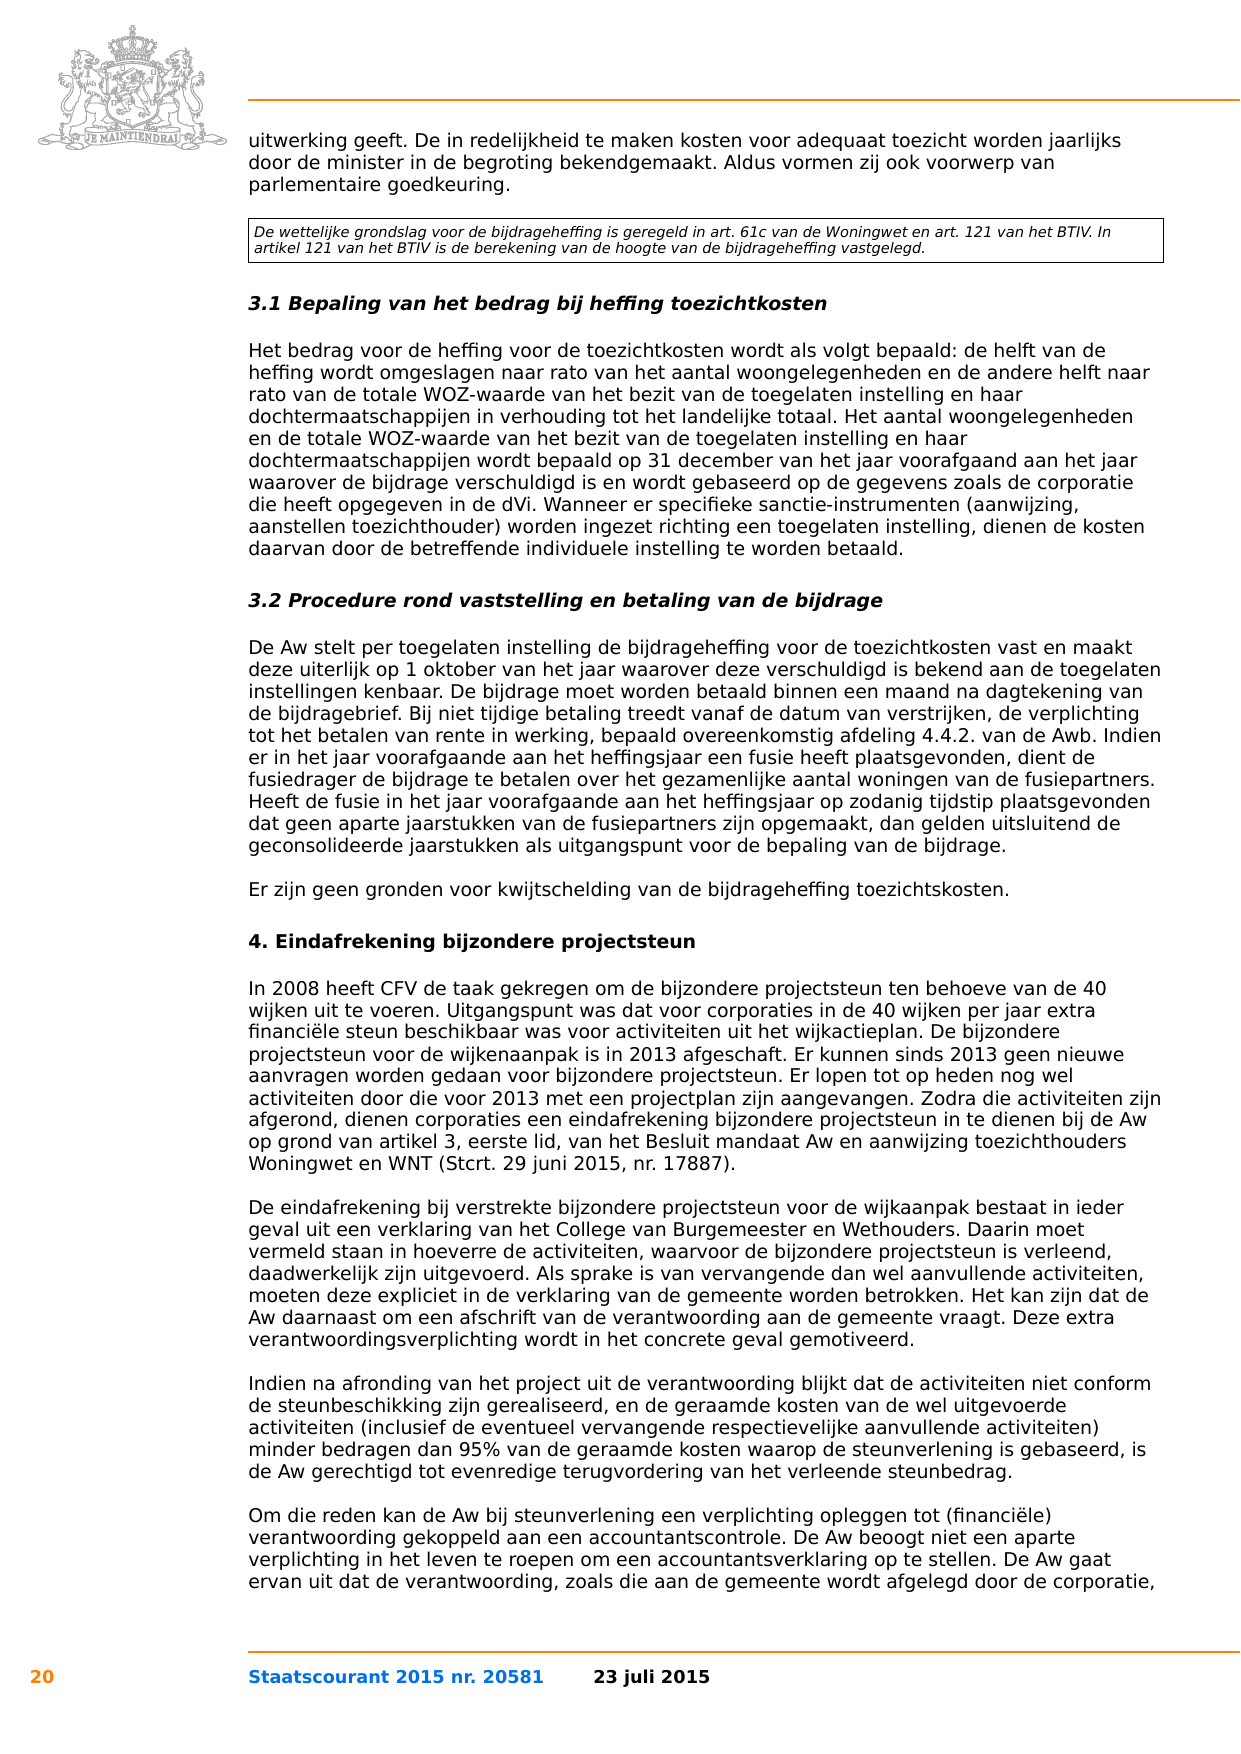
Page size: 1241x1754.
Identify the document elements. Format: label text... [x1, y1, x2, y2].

subtitle 4. Eindafrekening bijzondere projectsteun [248, 931, 1163, 952]
text Om die reden kan de Aw bij steunverlening een verplichting opleggen tot (financiële) verantwoording gekoppeld aan een accountantscontrole. De Aw beoogt niet een aparte verplichting in het leven te roepen om een accountantsverklaring op te stellen. De Aw gaat ervan uit dat de verantwoording, zoals die aan de gemeente wordt afgelegd door de corporatie, [248, 1505, 1163, 1593]
text Indien na afronding van het project uit de verantwoording blijkt dat de activiteiten niet conform de steunbeschikking zijn gerealiseerd, en de geraamde kosten van de wel uitgevoerde activiteiten (inclusief de eventueel vervangende respectievelijke aanvullende activiteiten) minder bedragen dan 95% van de geraamde kosten waarop de steunverlening is gebaseerd, is de Aw gerechtigd tot evenredige terugvordering van het verleende steunbedrag. [248, 1373, 1163, 1483]
picture [38, 25, 227, 150]
subtitle 3.2 Procedure rond vaststelling en betaling van de bijdrage [248, 590, 1163, 612]
table_header De wettelijke grondslag voor de bijdrageheffing is geregeld in art. 61c van de Woningwet en art. 121 van het BTIV. In artikel 121 van het BTIV is de berekening van de hoogte van de bijdrageheffing vastgelegd. [249, 219, 1163, 262]
text De Aw stelt per toegelaten instelling de bijdrageheffing voor de toezichtkosten vast en maakt deze uiterlijk op 1 oktober van het jaar waarover deze verschuldigd is bekend aan de toegelaten instellingen kenbaar. De bijdrage moet worden betaald binnen een maand na dagtekening van de bijdragebrief. Bij niet tijdige betaling treedt vanaf de datum van verstrijken, de verplichting tot het betalen van rente in werking, bepaald overeenkomstig afdeling 4.4.2. van de Awb. Indien er in het jaar voorafgaande aan het heffingsjaar een fusie heeft plaatsgevonden, dient de fusiedrager de bijdrage te betalen over het gezamenlijke aantal woningen van de fusiepartners. Heeft de fusie in het jaar voorafgaande aan het heffingsjaar op zodanig tijdstip plaatsgevonden dat geen aparte jaarstukken van de fusiepartners zijn opgemaakt, dan gelden uitsluitend de geconsolideerde jaarstukken als uitgangspunt voor de bepaling van de bijdrage. [248, 637, 1163, 857]
text In 2008 heeft CFV de taak gekregen om de bijzondere projectsteun ten behoeve van de 40 wijken uit te voeren. Uitgangspunt was dat voor corporaties in de 40 wijken per jaar extra financiële steun beschikbaar was voor activiteiten uit het wijkactieplan. De bijzondere projectsteun voor de wijkenaanpak is in 2013 afgeschaft. Er kunnen sinds 2013 geen nieuwe aanvragen worden gedaan voor bijzondere projectsteun. Er lopen tot op heden nog wel activiteiten door die voor 2013 met een projectplan zijn aangevangen. Zodra die activiteiten zijn afgerond, dienen corporaties een eindafrekening bijzondere projectsteun in te dienen bij de Aw op grond van artikel 3, eerste lid, van het Besluit mandaat Aw en aanwijzing toezichthouders Woningwet en WNT (Stcrt. 29 juni 2015, nr. 17887). [248, 977, 1163, 1175]
text Er zijn geen gronden voor kwijtschelding van de bijdrageheffing toezichtskosten. [248, 878, 1163, 901]
text Het bedrag voor de heffing voor de toezichtkosten wordt als volgt bepaald: de helft van de heffing wordt omgeslagen naar rato van het aantal woongelegenheden en de andere helft naar rato van de totale WOZ-waarde van het bezit van de toegelaten instelling en haar dochtermaatschappijen in verhouding tot het landelijke totaal. Het aantal woongelegenheden en de totale WOZ-waarde van het bezit van de toegelaten instelling en haar dochtermaatschappijen wordt bepaald op 31 december van het jaar voorafgaand aan het jaar waarover de bijdrage verschuldigd is en wordt gebaseerd op de gegevens zoals de corporatie die heeft opgegeven in de dVi. Wanneer er specifieke sanctie-instrumenten (aanwijzing, aanstellen toezichthouder) worden ingezet richting een toegelaten instelling, dienen de kosten daarvan door de betreffende individuele instelling te worden betaald. [248, 340, 1163, 560]
subtitle 3.1 Bepaling van het bedrag bij heffing toezichtkosten [248, 293, 1163, 315]
text De eindafrekening bij verstrekte bijzondere projectsteun voor de wijkaanpak bestaat in ieder geval uit een verklaring van het College van Burgemeester en Wethouders. Daarin moet vermeld staan in hoeverre de activiteiten, waarvoor de bijzondere projectsteun is verleend, daadwerkelijk zijn uitgevoerd. Als sprake is van vervangende dan wel aanvullende activiteiten, moeten deze expliciet in de verklaring van de gemeente worden betrokken. Het kan zijn dat de Aw daarnaast om een afschrift van de verantwoording aan de gemeente vraagt. Deze extra verantwoordingsverplichting wordt in het concrete geval gemotiveerd. [248, 1197, 1163, 1351]
text uitwerking geeft. De in redelijkheid te maken kosten voor adequaat toezicht worden jaarlijks door de minister in de begroting bekendgemaakt. Aldus vormen zij ook voorwerp van parlementaire goedkeuring. [248, 130, 1163, 196]
